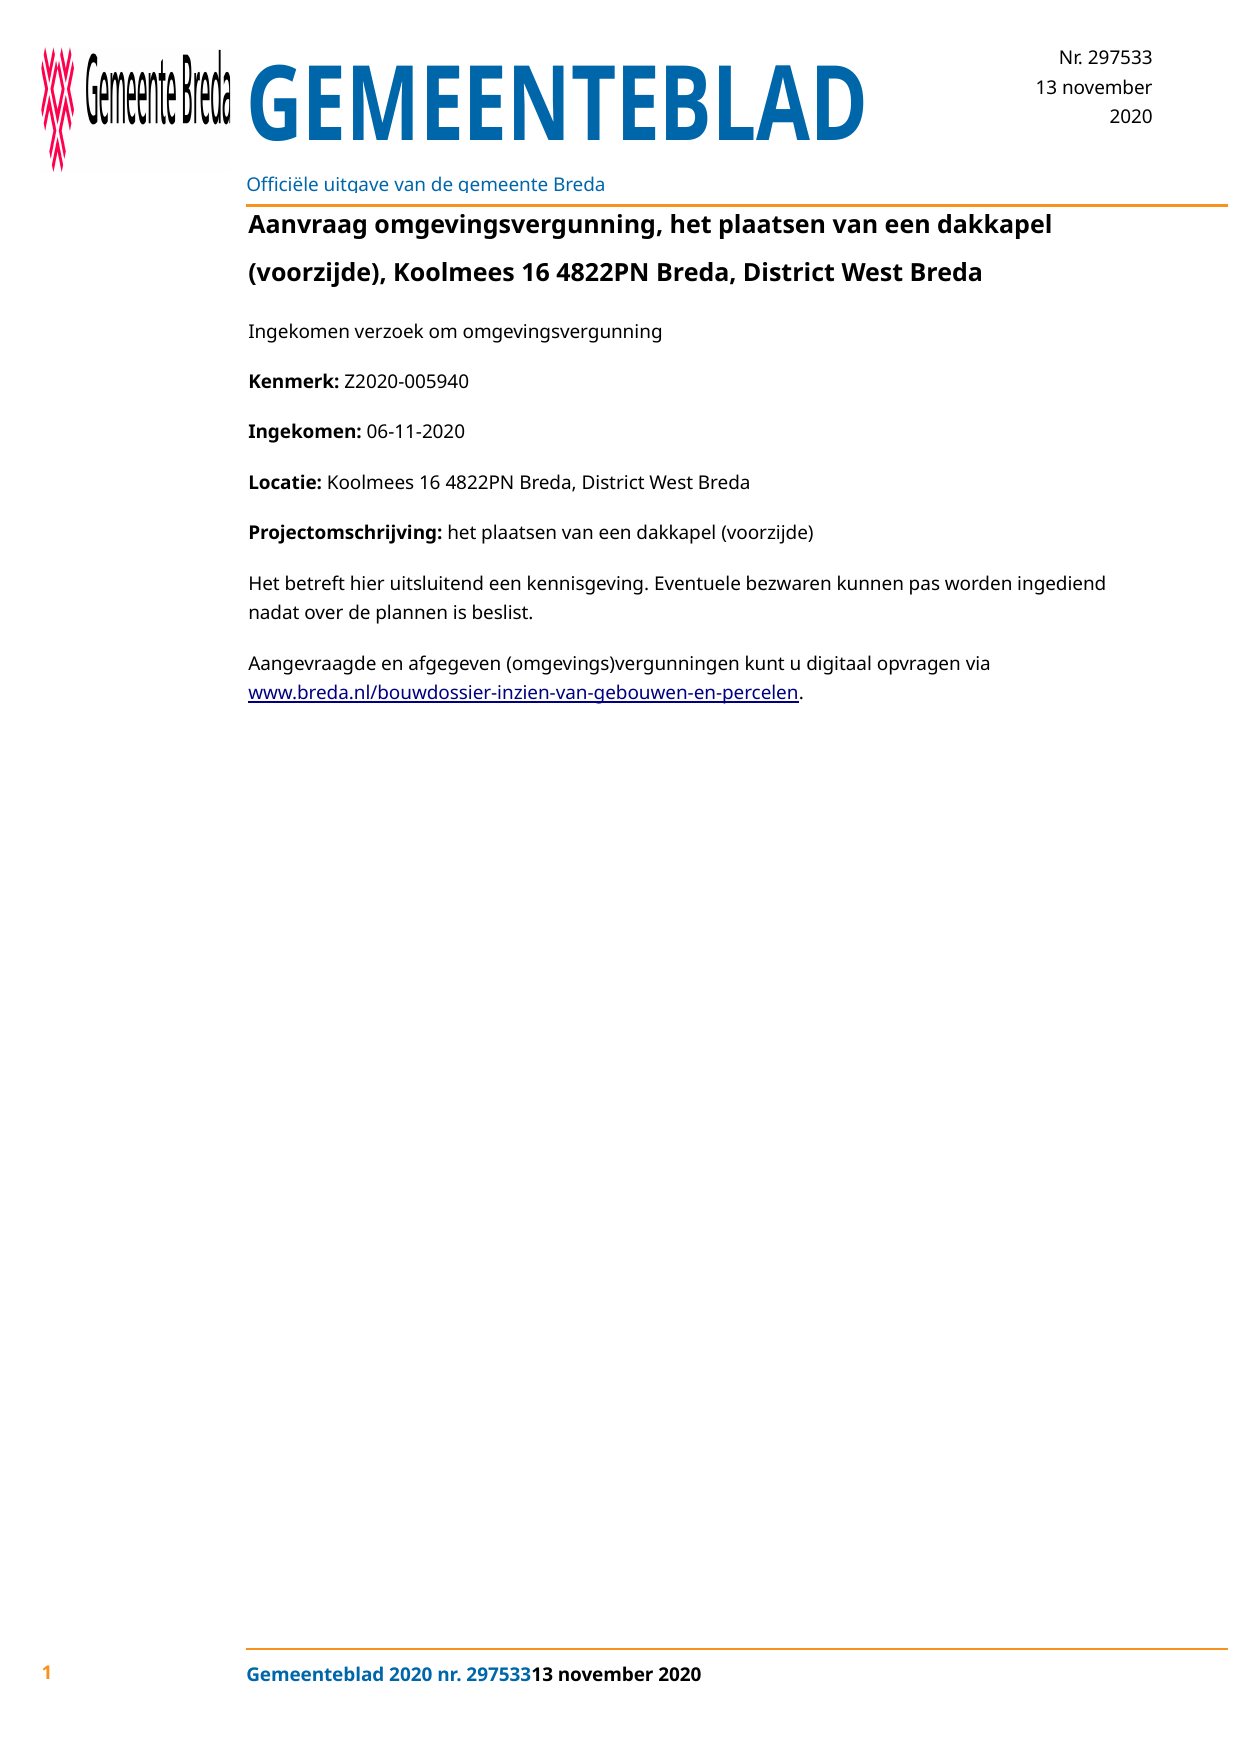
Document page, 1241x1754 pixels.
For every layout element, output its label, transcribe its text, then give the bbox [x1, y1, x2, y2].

text Ingekomen verzoek om omgevingsvergunning [248, 318, 1152, 344]
text Het betreft hier uitsluitend een kennisgeving. Eventuele bezwaren kunnen pas worden ingediend nadat over de plannen is beslist. [248, 570, 1152, 625]
text Locatie: Koolmees 16 4822PN Breda, District West Breda [248, 469, 1152, 495]
text Kenmerk: Z2020-005940 [248, 368, 1152, 394]
text Aanvraag omgevingsvergunning, het plaatsen van een dakkapel (voorzijde), Koolmees 16 4822PN Breda, District West Breda [248, 207, 1152, 288]
text Ingekomen: 06-11-2020 [248, 419, 1152, 444]
text Projectomschrijving: het plaatsen van een dakkapel (voorzijde) [248, 519, 1152, 545]
picture [41, 47, 231, 172]
text Aangevraagde en afgegeven (omgevings)vergunningen kunt u digitaal opvragen via www.breda.nl/bouwdossier-inzien-van-gebouwen-en-percelen. [248, 650, 1152, 705]
